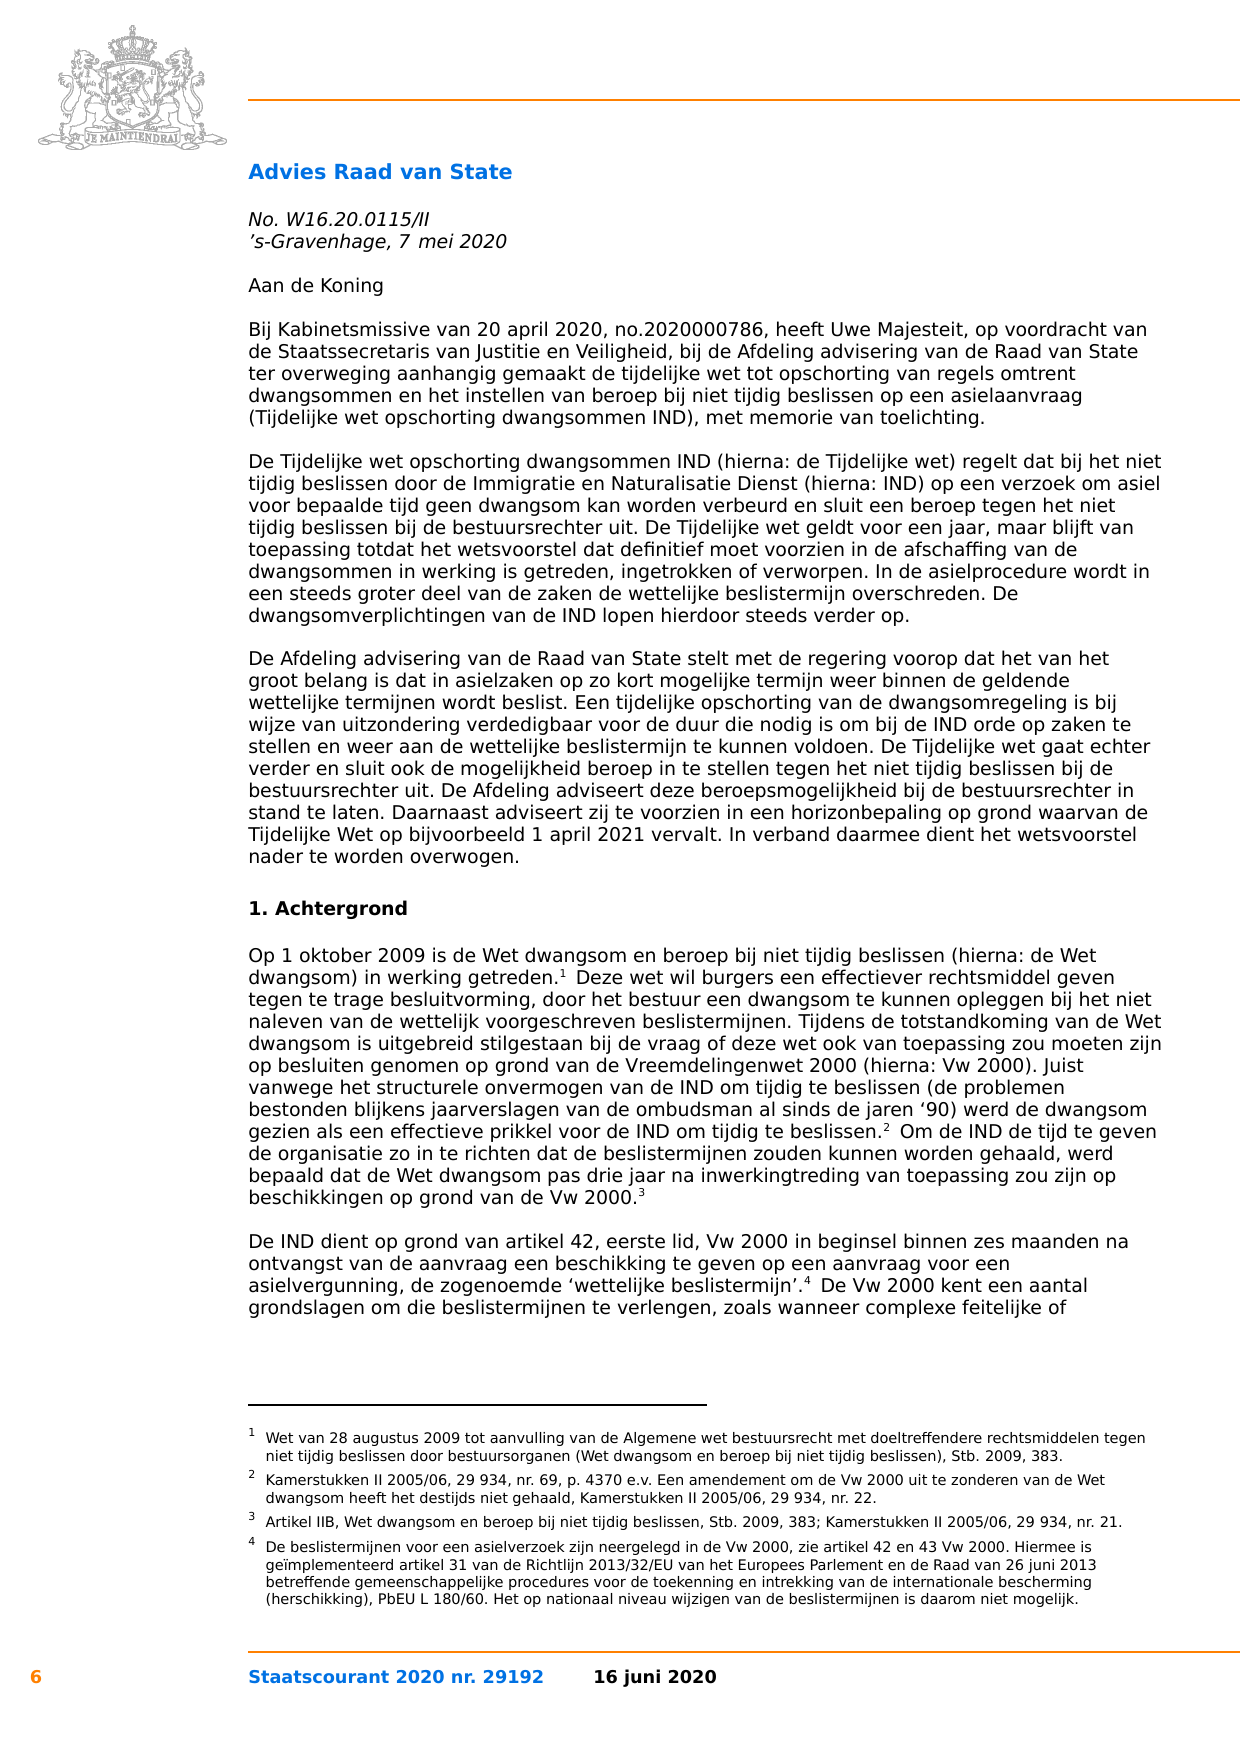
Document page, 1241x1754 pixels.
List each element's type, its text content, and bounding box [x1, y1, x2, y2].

text Wet van 28 augustus 2009 tot aanvulling van de Algemene wet bestuursrecht met doeltreffendere rechtsmiddelen tegen niet tijdig beslissen door bestuursorganen (Wet dwangsom en beroep bij niet tijdig beslissen), Stb. 2009, 383. [248, 1426, 1163, 1465]
text Artikel IIB, Wet dwangsom en beroep bij niet tijdig beslissen, Stb. 2009, 383; Kamerstukken II 2005/06, 29 934, nr. 21. [248, 1510, 1163, 1532]
text ’s-Gravenhage, 7 mei 2020 [248, 231, 1163, 253]
text Kamerstukken II 2005/06, 29 934, nr. 69, p. 4370 e.v. Een amendement om de Vw 2000 uit te zonderen van de Wet dwangsom heeft het destijds niet gehaald, Kamerstukken II 2005/06, 29 934, nr. 22. [248, 1468, 1163, 1507]
text De IND dient op grond van artikel 42, eerste lid, Vw 2000 in beginsel binnen zes maanden na ontvangst van de aanvraag een beschikking te geven op een aanvraag voor een asielvergunning, de zogenoemde ‘wettelijke beslistermijn’. De Vw 2000 kent een aantal grondslagen om die beslistermijnen te verlengen, zoals wanneer complexe feitelijke of [248, 1231, 1163, 1319]
subtitle Advies Raad van State [248, 160, 1163, 184]
text Aan de Koning [248, 275, 1163, 297]
picture [38, 25, 227, 150]
text Op 1 oktober 2009 is de Wet dwangsom en beroep bij niet tijdig beslissen (hierna: de Wet dwangsom) in werking getreden. Deze wet wil burgers een effectiever rechtsmiddel geven tegen te trage besluitvorming, door het bestuur een dwangsom te kunnen opleggen bij het niet naleven van de wettelijk voorgeschreven beslistermijnen. Tijdens de totstandkoming van de Wet dwangsom is uitgebreid stilgestaan bij de vraag of deze wet ook van toepassing zou moeten zijn op besluiten genomen op grond van de Vreemdelingenwet 2000 (hierna: Vw 2000). Juist vanwege het structurele onvermogen van de IND om tijdig te beslissen (de problemen bestonden blijkens jaarverslagen van de ombudsman al sinds de jaren ‘90) werd de dwangsom gezien als een effectieve prikkel voor de IND om tijdig te beslissen. Om de IND de tijd te geven de organisatie zo in te richten dat de beslistermijnen zouden kunnen worden gehaald, werd bepaald dat de Wet dwangsom pas drie jaar na inwerkingtreding van toepassing zou zijn op beschikkingen op grond van de Vw 2000. [248, 945, 1163, 1209]
text De Afdeling advisering van de Raad van State stelt met de regering voorop dat het van het groot belang is dat in asielzaken op zo kort mogelijke termijn weer binnen de geldende wettelijke termijnen wordt beslist. Een tijdelijke opschorting van de dwangsomregeling is bij wijze van uitzondering verdedigbaar voor de duur die nodig is om bij de IND orde op zaken te stellen en weer aan de wettelijke beslistermijn te kunnen voldoen. De Tijdelijke wet gaat echter verder en sluit ook de mogelijkheid beroep in te stellen tegen het niet tijdig beslissen bij de bestuursrechter uit. De Afdeling adviseert deze beroepsmogelijkheid bij de bestuursrechter in stand te laten. Daarnaast adviseert zij te voorzien in een horizonbepaling op grond waarvan de Tijdelijke Wet op bijvoorbeeld 1 april 2021 vervalt. In verband daarmee dient het wetsvoorstel nader te worden overwogen. [248, 648, 1163, 868]
subtitle 1. Achtergrond [248, 898, 1163, 920]
text No. W16.20.0115/II [248, 209, 1163, 231]
text De Tijdelijke wet opschorting dwangsommen IND (hierna: de Tijdelijke wet) regelt dat bij het niet tijdig beslissen door de Immigratie en Naturalisatie Dienst (hierna: IND) op een verzoek om asiel voor bepaalde tijd geen dwangsom kan worden verbeurd en sluit een beroep tegen het niet tijdig beslissen bij de bestuursrechter uit. De Tijdelijke wet geldt voor een jaar, maar blijft van toepassing totdat het wetsvoorstel dat definitief moet voorzien in de afschaffing van de dwangsommen in werking is getreden, ingetrokken of verworpen. In de asielprocedure wordt in een steeds groter deel van de zaken de wettelijke beslistermijn overschreden. De dwangsomverplichtingen van de IND lopen hierdoor steeds verder op. [248, 451, 1163, 626]
text De beslistermijnen voor een asielverzoek zijn neergelegd in de Vw 2000, zie artikel 42 en 43 Vw 2000. Hiermee is geïmplementeerd artikel 31 van de Richtlijn 2013/32/EU van het Europees Parlement en de Raad van 26 juni 2013 betreffende gemeenschappelijke procedures voor de toekenning en intrekking van de internationale bescherming (herschikking), PbEU L 180/60. Het op nationaal niveau wijzigen van de beslistermijnen is daarom niet mogelijk. [248, 1535, 1163, 1608]
text Bij Kabinetsmissive van 20 april 2020, no.2020000786, heeft Uwe Majesteit, op voordracht van de Staatssecretaris van Justitie en Veiligheid, bij de Afdeling advisering van de Raad van State ter overweging aanhangig gemaakt de tijdelijke wet tot opschorting van regels omtrent dwangsommen en het instellen van beroep bij niet tijdig beslissen op een asielaanvraag (Tijdelijke wet opschorting dwangsommen IND), met memorie van toelichting. [248, 319, 1163, 429]
